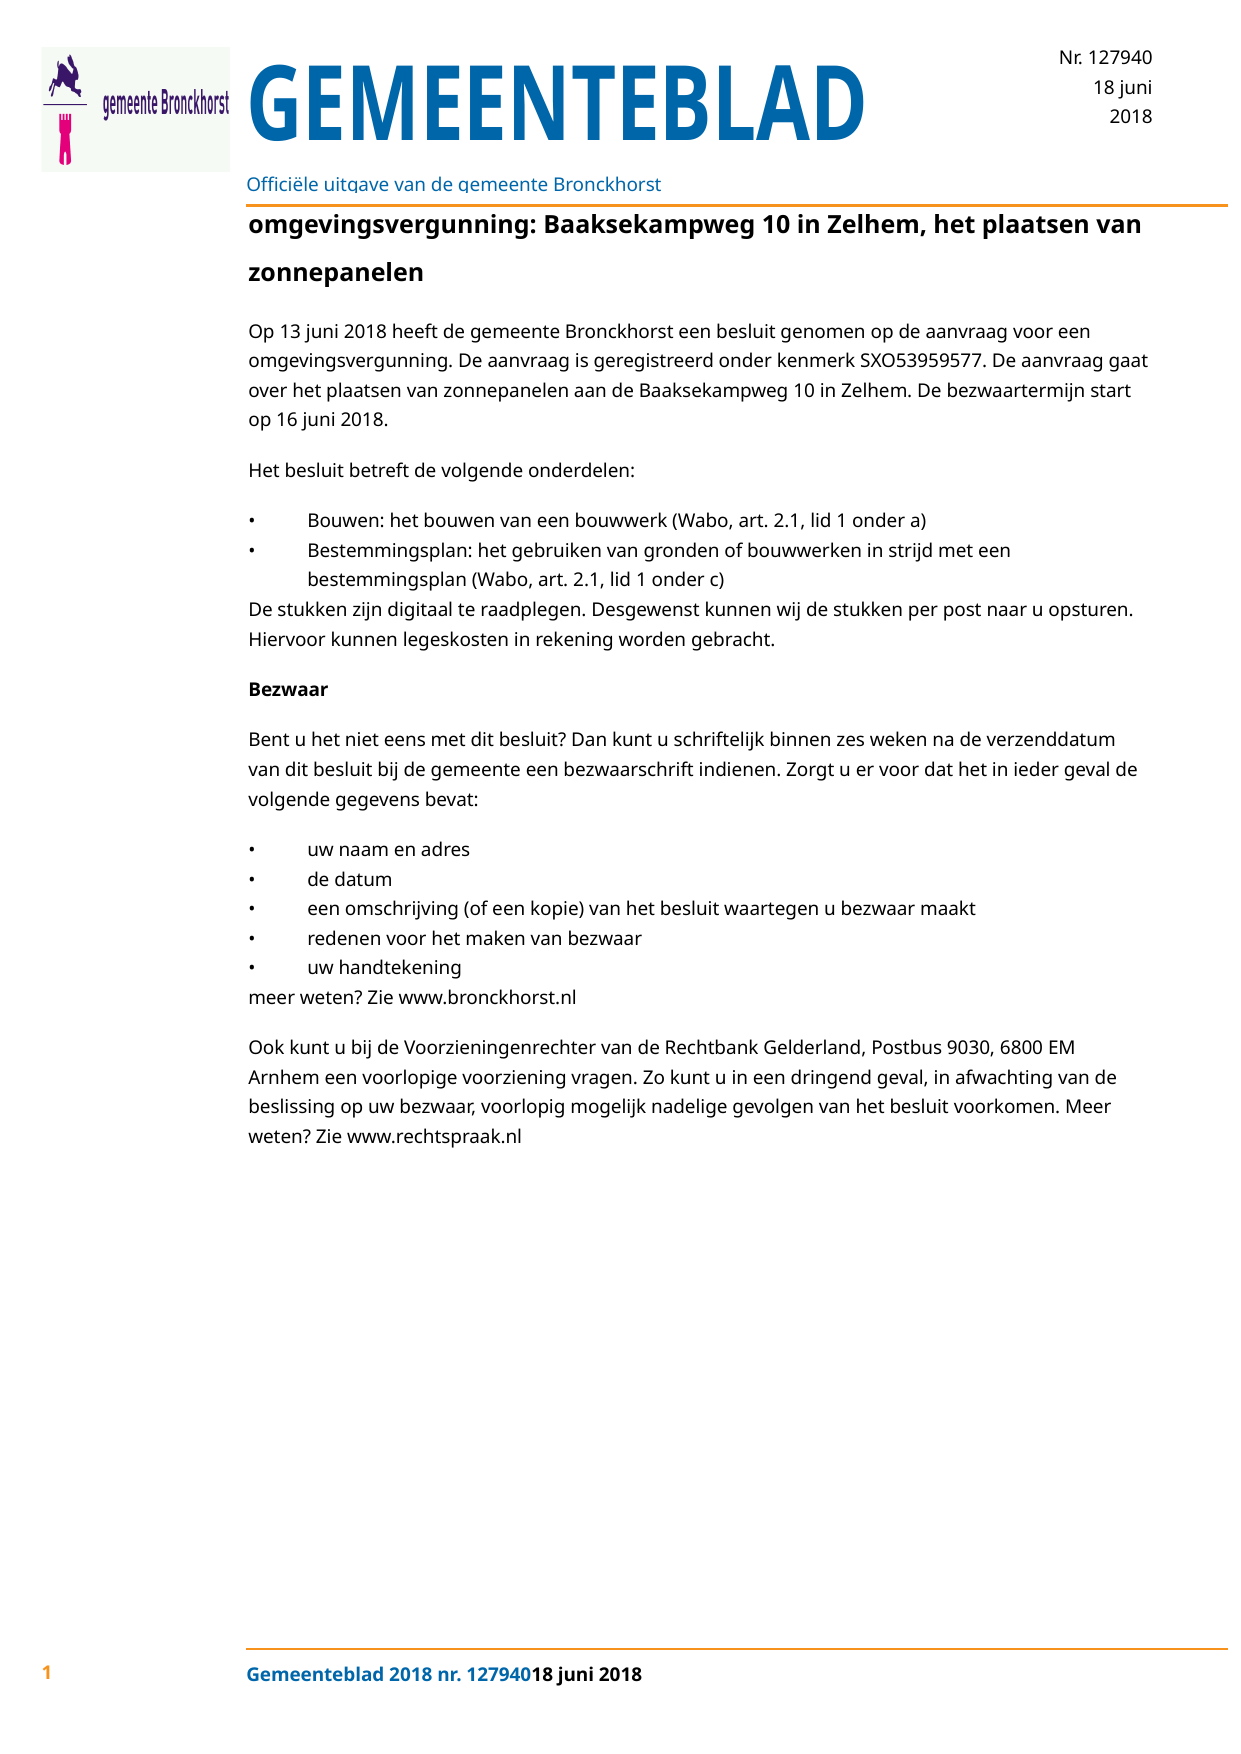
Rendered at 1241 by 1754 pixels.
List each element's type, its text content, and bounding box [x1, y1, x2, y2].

text Het besluit betreft de volgende onderdelen: [248, 457, 1152, 483]
text omgevingsvergunning: Baaksekampweg 10 in Zelhem, het plaatsen van zonnepanelen [248, 207, 1152, 288]
text De stukken zijn digitaal te raadplegen. Desgewenst kunnen wij de stukken per post naar u opsturen. Hiervoor kunnen legeskosten in rekening worden gebracht. [248, 596, 1152, 652]
list Bouwen: het bouwen van een bouwwerk (Wabo, art. 2.1, lid 1 onder a) [248, 507, 1152, 533]
text Op 13 juni 2018 heeft de gemeente Bronckhorst een besluit genomen op de aanvraag voor een omgevingsvergunning. De aanvraag is geregistreerd onder kenmerk SXO53959577. De aanvraag gaat over het plaatsen van zonnepanelen aan de Baaksekampweg 10 in Zelhem. De bezwaartermijn start op 16 juni 2018. [248, 318, 1152, 432]
text Bezwaar [248, 676, 1152, 702]
list de datum [248, 866, 1152, 892]
text Ook kunt u bij de Voorzieningenrechter van de Rechtbank Gelderland, Postbus 9030, 6800 EM Arnhem een voorlopige voorziening vragen. Zo kunt u in een dringend geval, in afwachting van de beslissing op uw bezwaar, voorlopig mogelijk nadelige gevolgen van het besluit voorkomen. Meer weten? Zie www.rechtspraak.nl [248, 1034, 1152, 1149]
list uw naam en adres [248, 836, 1152, 862]
text Bent u het niet eens met dit besluit? Dan kunt u schriftelijk binnen zes weken na de verzenddatum van dit besluit bij de gemeente een bezwaarschrift indienen. Zorgt u er voor dat het in ieder geval de volgende gegevens bevat: [248, 727, 1152, 812]
picture [41, 47, 231, 172]
list Bestemmingsplan: het gebruiken van gronden of bouwwerken in strijd met een bestemmingsplan (Wabo, art. 2.1, lid 1 onder c) [248, 537, 1152, 592]
list een omschrijving (of een kopie) van het besluit waartegen u bezwaar maakt [248, 895, 1152, 921]
text meer weten? Zie www.bronckhorst.nl [248, 984, 1152, 1010]
list redenen voor het maken van bezwaar [248, 925, 1152, 951]
list uw handtekening [248, 954, 1152, 980]
